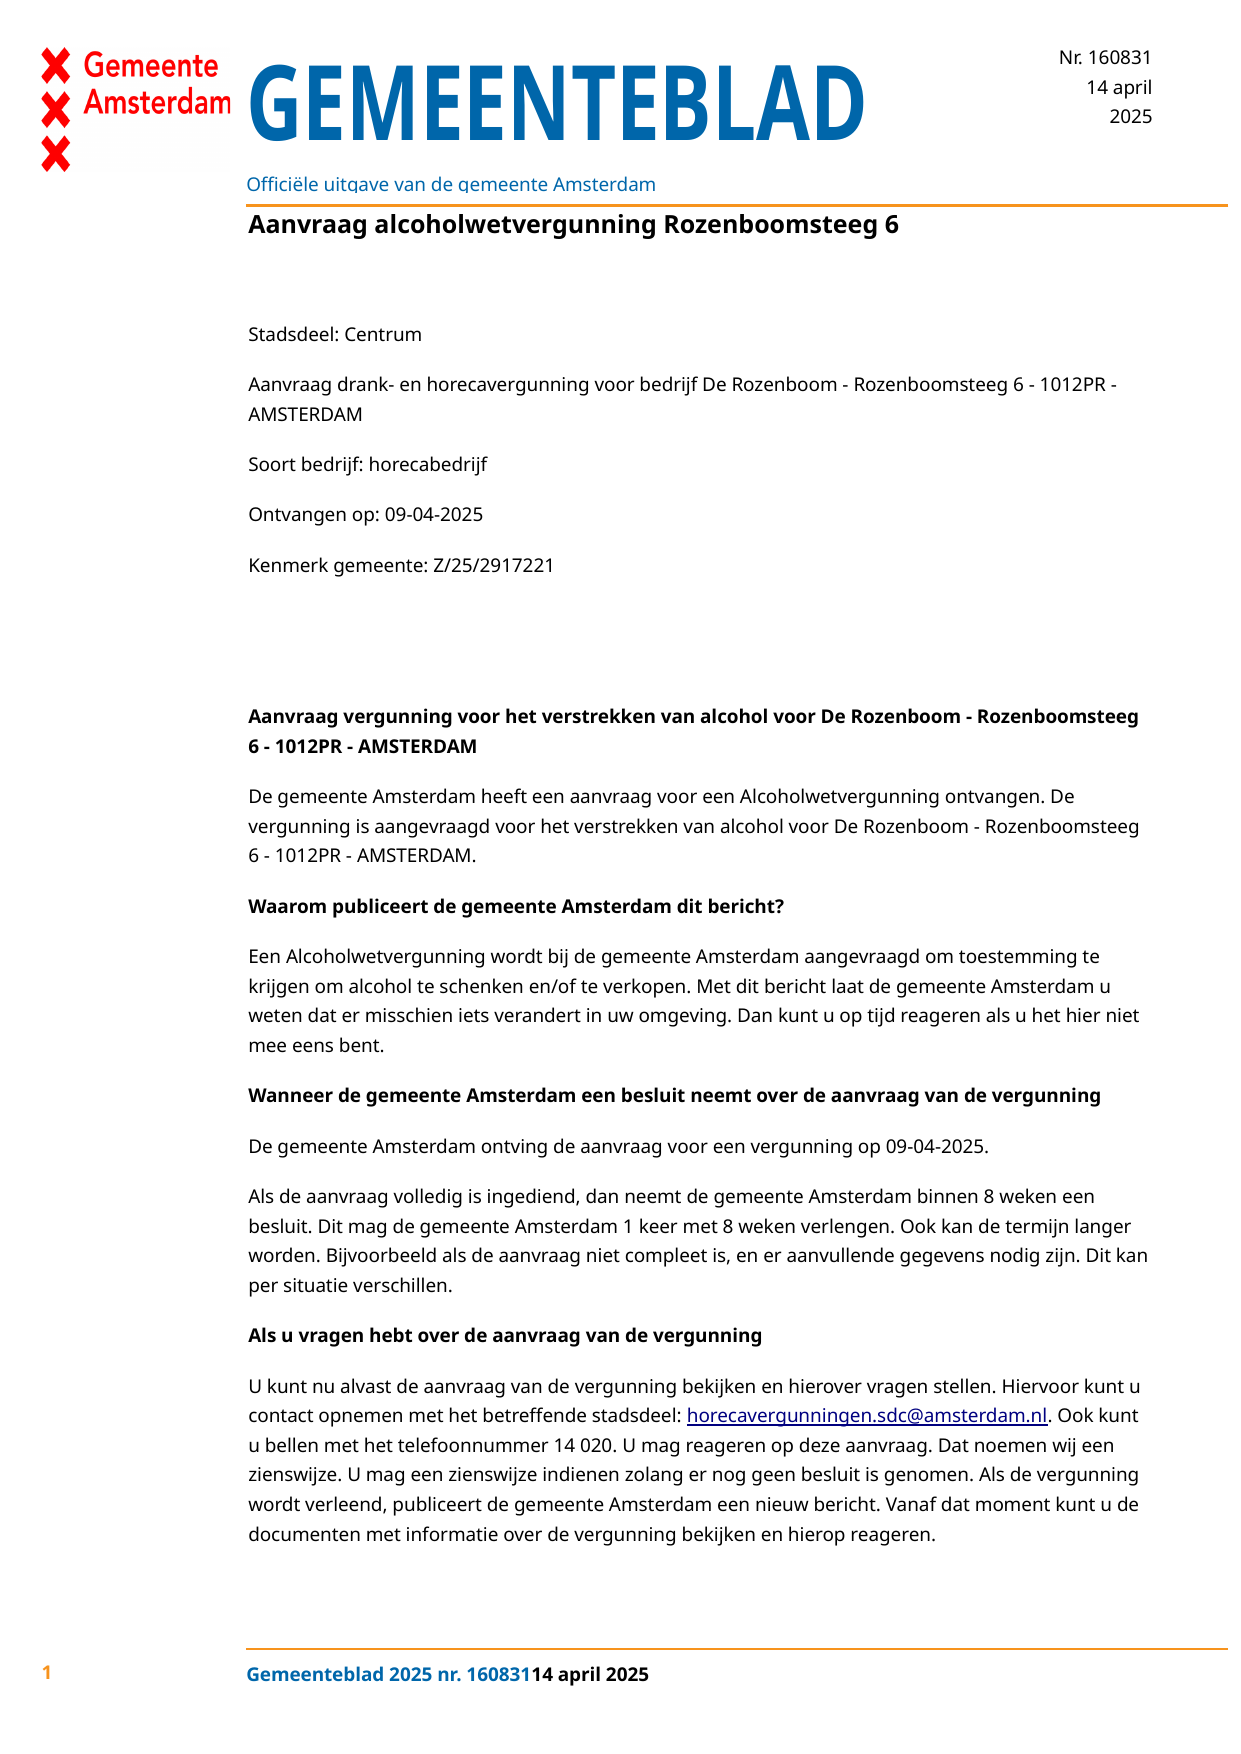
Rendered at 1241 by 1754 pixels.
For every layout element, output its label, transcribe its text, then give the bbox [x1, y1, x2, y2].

text Soort bedrijf: horecabedrijf [248, 451, 1152, 477]
text De gemeente Amsterdam ontving de aanvraag voor een vergunning op 09-04-2025. [248, 1133, 1152, 1158]
text Als u vragen hebt over de aanvraag van de vergunning [248, 1322, 1152, 1348]
text Wanneer de gemeente Amsterdam een besluit neemt over de aanvraag van de vergunning [248, 1082, 1152, 1108]
text Kenmerk gemeente: Z/25/2917221 [248, 552, 1152, 578]
text Aanvraag alcoholwetvergunning Rozenboomsteeg 6 [248, 207, 1152, 241]
text Stadsdeel: Centrum [248, 321, 1152, 346]
text Ontvangen op: 09-04-2025 [248, 502, 1152, 527]
text Een Alcoholwetvergunning wordt bij de gemeente Amsterdam aangevraagd om toestemming te krijgen om alcohol te schenken en/of te verkopen. Met dit bericht laat de gemeente Amsterdam u weten dat er misschien iets verandert in uw omgeving. Dan kunt u op tijd reageren als u het hier niet mee eens bent. [248, 943, 1152, 1058]
text U kunt nu alvast de aanvraag van de vergunning bekijken en hierover vragen stellen. Hiervoor kunt u contact opnemen met het betreffende stadsdeel: horecavergunningen.sdc@amsterdam.nl. Ook kunt u bellen met het telefoonnummer 14 020. U mag reageren op deze aanvraag. Dat noemen wij een zienswijze. U mag een zienswijze indienen zolang er nog geen besluit is genomen. Als de vergunning wordt verleend, publiceert de gemeente Amsterdam een nieuw bericht. Vanaf dat moment kunt u de documenten met informatie over de vergunning bekijken en hierop reageren. [248, 1373, 1152, 1546]
text Aanvraag vergunning voor het verstrekken van alcohol voor De Rozenboom - Rozenboomsteeg 6 - 1012PR - AMSTERDAM [248, 703, 1152, 758]
text Waarom publiceert de gemeente Amsterdam dit bericht? [248, 893, 1152, 918]
text Als de aanvraag volledig is ingediend, dan neemt de gemeente Amsterdam binnen 8 weken een besluit. Dit mag de gemeente Amsterdam 1 keer met 8 weken verlengen. Ook kan de termijn langer worden. Bijvoorbeeld als de aanvraag niet compleet is, en er aanvullende gegevens nodig zijn. Dit kan per situatie verschillen. [248, 1183, 1152, 1298]
text Aanvraag drank- en horecavergunning voor bedrijf De Rozenboom - Rozenboomsteeg 6 - 1012PR - AMSTERDAM [248, 371, 1152, 426]
picture [41, 47, 231, 172]
text De gemeente Amsterdam heeft een aanvraag voor een Alcoholwetvergunning ontvangen. De vergunning is aangevraagd voor het verstrekken van alcohol voor De Rozenboom - Rozenboomsteeg 6 - 1012PR - AMSTERDAM. [248, 783, 1152, 868]
